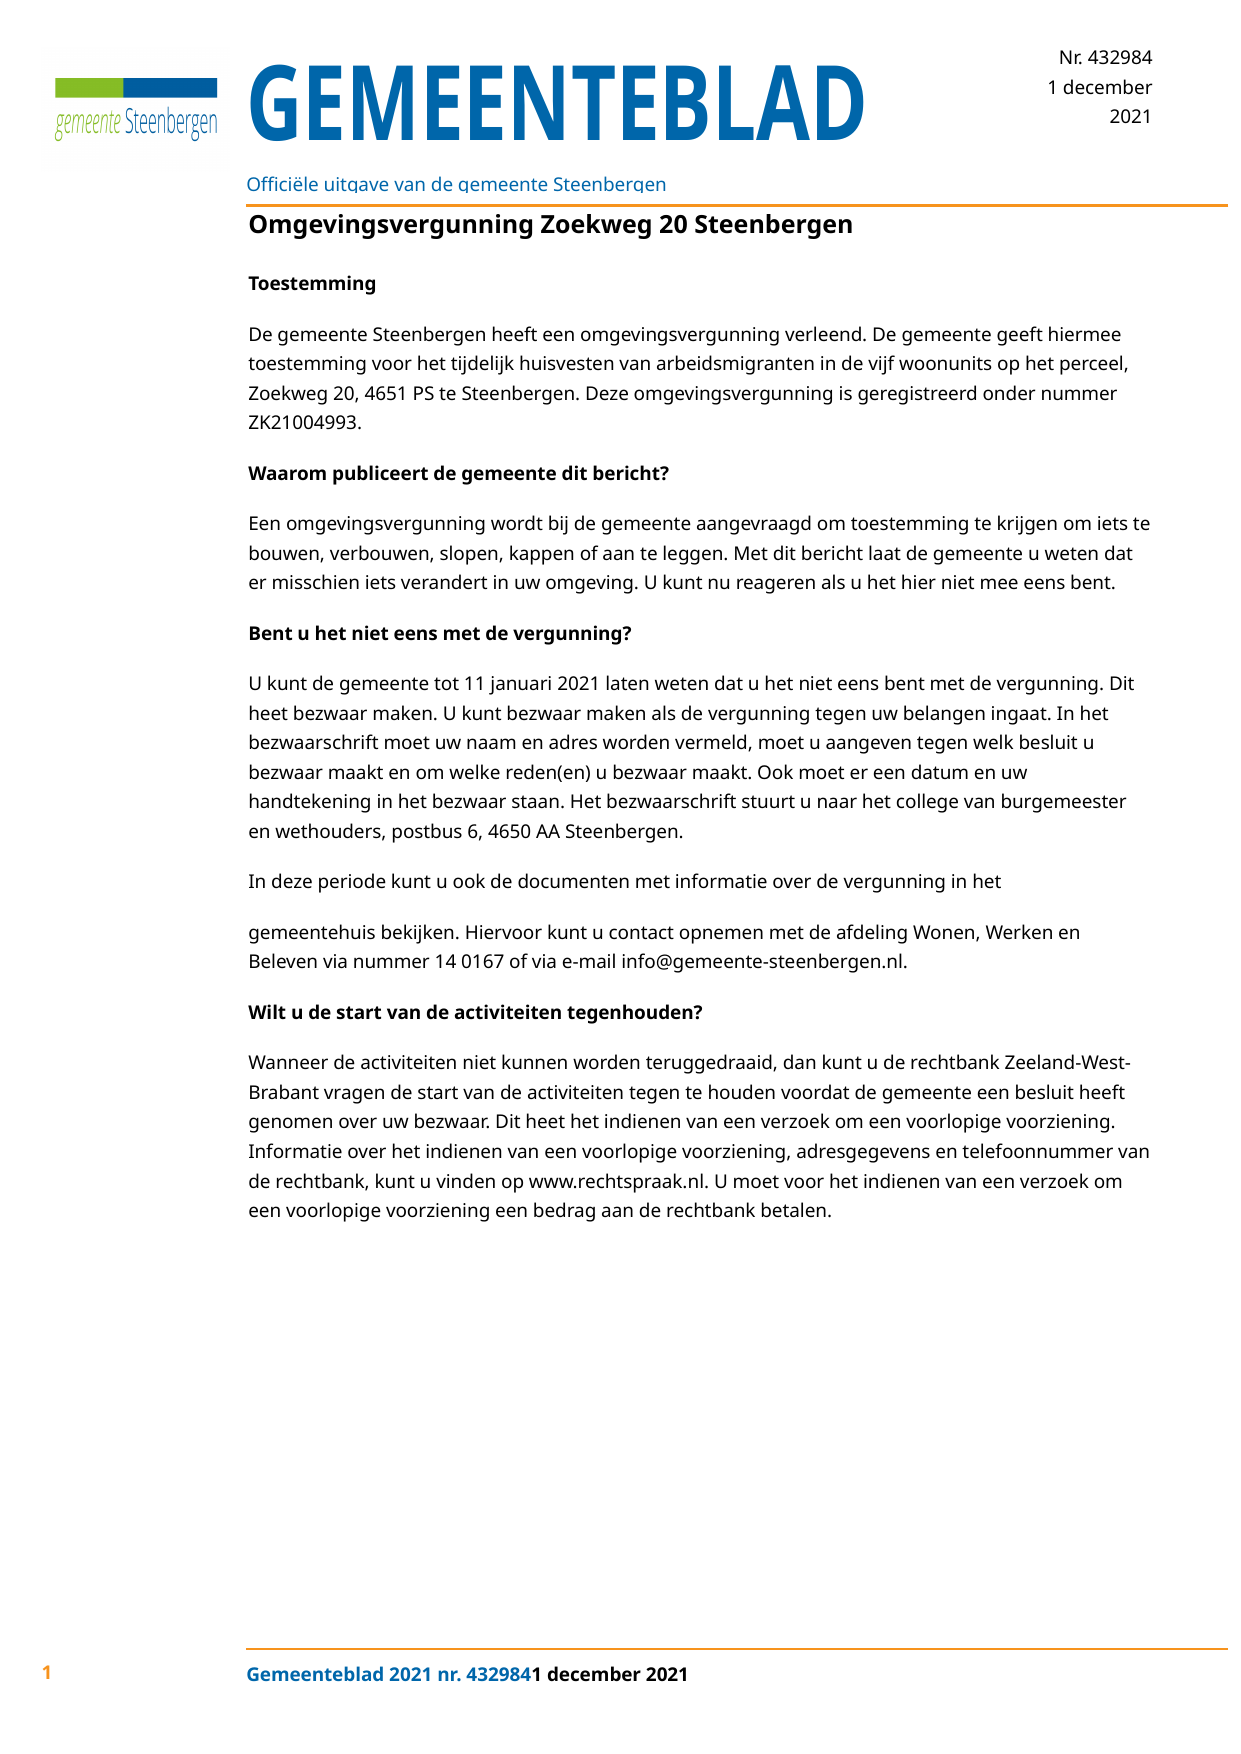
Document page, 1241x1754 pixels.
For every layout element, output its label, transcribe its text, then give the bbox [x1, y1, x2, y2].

text In deze periode kunt u ook de documenten met informatie over de vergunning in het [248, 869, 1152, 894]
text Bent u het niet eens met de vergunning? [248, 620, 1152, 646]
text De gemeente Steenbergen heeft een omgevingsvergunning verleend. De gemeente geeft hiermee toestemming voor het tijdelijk huisvesten van arbeidsmigranten in de vijf woonunits op het perceel, Zoekweg 20, 4651 PS te Steenbergen. Deze omgevingsvergunning is geregistreerd onder nummer ZK21004993. [248, 321, 1152, 435]
text Toestemming [248, 270, 1152, 296]
text Wilt u de start van de activiteiten tegenhouden? [248, 999, 1152, 1025]
text U kunt de gemeente tot 11 januari 2021 laten weten dat u het niet eens bent met de vergunning. Dit heet bezwaar maken. U kunt bezwaar maken als de vergunning tegen uw belangen ingaat. In het bezwaarschrift moet uw naam en adres worden vermeld, moet u aangeven tegen welk besluit u bezwaar maakt en om welke reden(en) u bezwaar maakt. Ook moet er een datum en uw handtekening in het bezwaar staan. Het bezwaarschrift stuurt u naar het college van burgemeester en wethouders, postbus 6, 4650 AA Steenbergen. [248, 670, 1152, 844]
picture [41, 47, 231, 172]
text Wanneer de activiteiten niet kunnen worden teruggedraaid, dan kunt u de rechtbank Zeeland-West-Brabant vragen de start van de activiteiten tegen te houden voordat de gemeente een besluit heeft genomen over uw bezwaar. Dit heet het indienen van een verzoek om een voorlopige voorziening. Informatie over het indienen van een voorlopige voorziening, adresgegevens en telefoonnummer van de rechtbank, kunt u vinden op www.rechtspraak.nl. U moet voor het indienen van een verzoek om een voorlopige voorziening een bedrag aan de rechtbank betalen. [248, 1049, 1152, 1223]
text gemeentehuis bekijken. Hiervoor kunt u contact opnemen met de afdeling Wonen, Werken en Beleven via nummer 14 0167 of via e-mail info@gemeente-steenbergen.nl. [248, 919, 1152, 974]
text Waarom publiceert de gemeente dit bericht? [248, 460, 1152, 486]
text Omgevingsvergunning Zoekweg 20 Steenbergen [248, 207, 1152, 241]
text Een omgevingsvergunning wordt bij de gemeente aangevraagd om toestemming te krijgen om iets te bouwen, verbouwen, slopen, kappen of aan te leggen. Met dit bericht laat de gemeente u weten dat er misschien iets verandert in uw omgeving. U kunt nu reageren als u het hier niet mee eens bent. [248, 510, 1152, 595]
